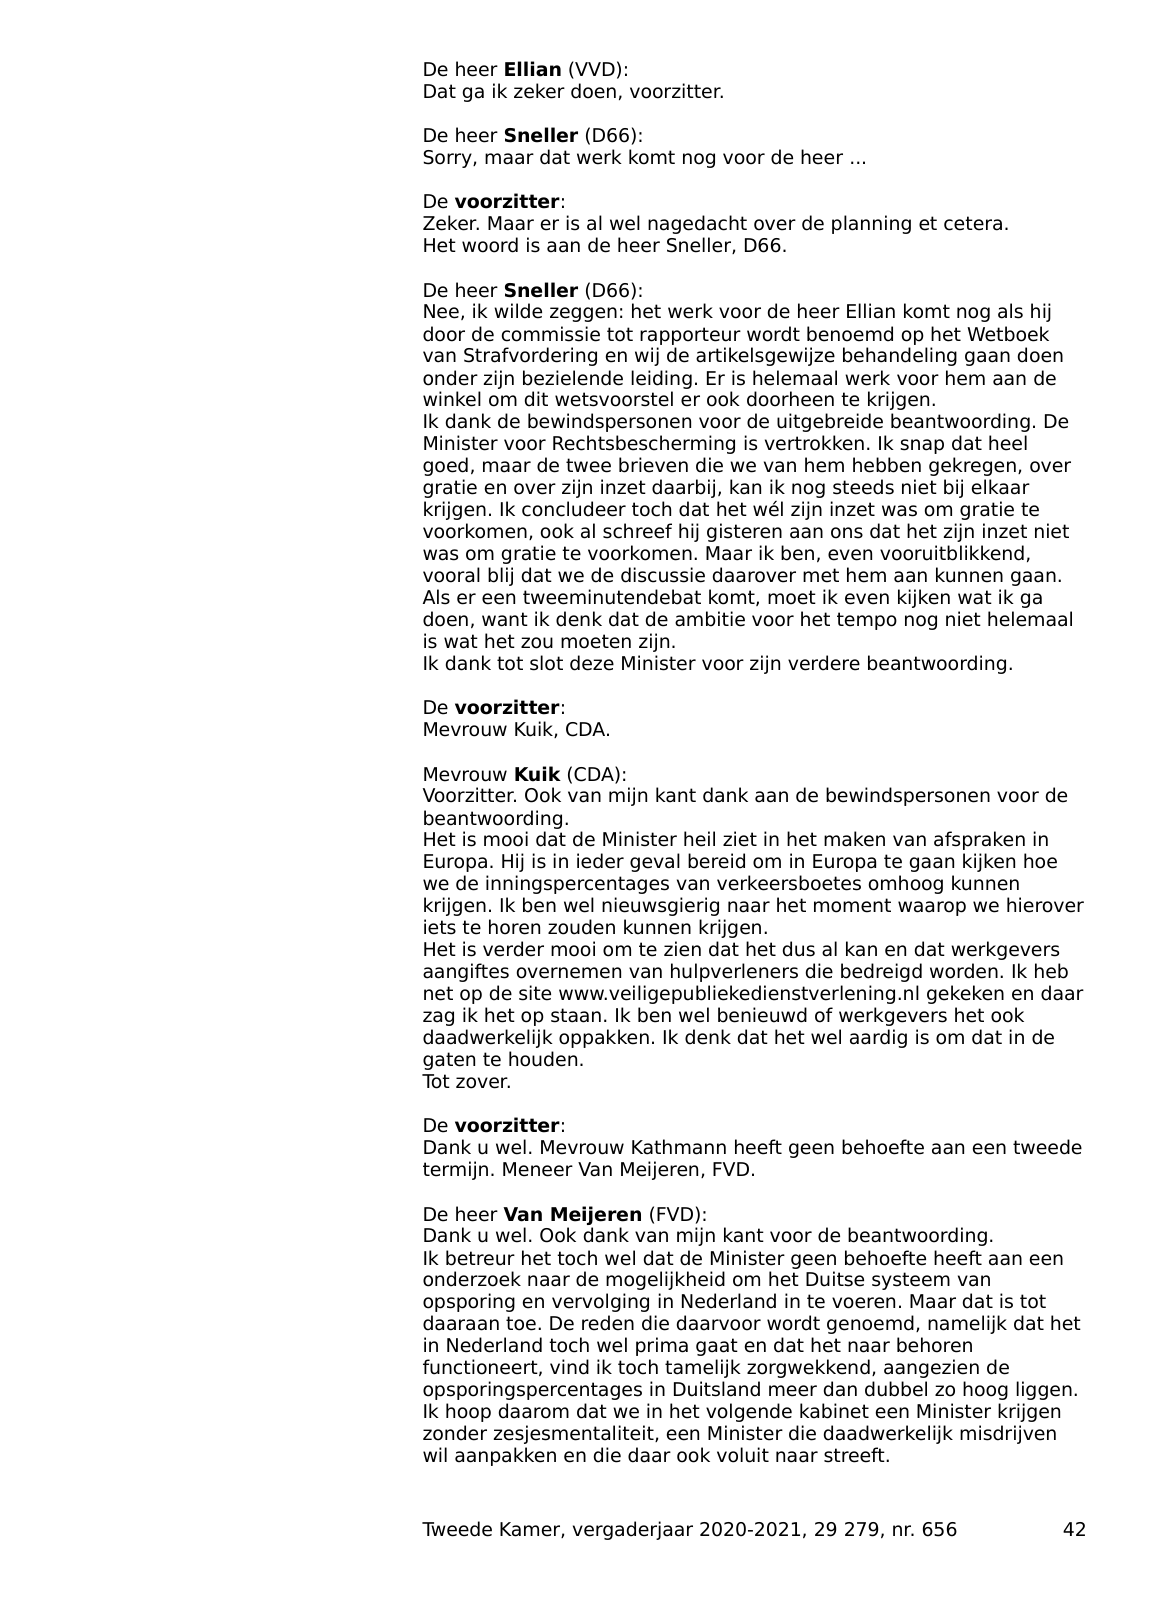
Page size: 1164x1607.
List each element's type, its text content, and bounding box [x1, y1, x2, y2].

text Het is verder mooi om te zien dat het dus al kan en dat werkgevers aangiftes overnemen van hulpverleners die bedreigd worden. Ik heb net op de site www.veiligepubliekedienstverlening.nl gekeken en daar zag ik het op staan. Ik ben wel benieuwd of werkgevers het ook daadwerkelijk oppakken. Ik denk dat het wel aardig is om dat in de gaten te houden. [422, 939, 1087, 1071]
text Het is mooi dat de Minister heil ziet in het maken van afspraken in Europa. Hij is in ieder geval bereid om in Europa te gaan kijken hoe we de inningspercentages van verkeersboetes omhoog kunnen krijgen. Ik ben wel nieuwsgierig naar het moment waarop we hierover iets te horen zouden kunnen krijgen. [422, 829, 1087, 939]
text Nee, ik wilde zeggen: het werk voor de heer Ellian komt nog als hij door de commissie tot rapporteur wordt benoemd op het Wetboek van Strafvordering en wij de artikelsgewijze behandeling gaan doen onder zijn bezielende leiding. Er is helemaal werk voor hem aan de winkel om dit wetsvoorstel er ook doorheen te krijgen. [422, 301, 1087, 411]
text Dank u wel. Ook dank van mijn kant voor de beantwoording. [422, 1225, 1087, 1247]
text De voorzitter: [422, 1115, 1087, 1137]
text De heer Van Meijeren (FVD): [422, 1203, 1087, 1225]
text Voorzitter. Ook van mijn kant dank aan de bewindspersonen voor de beantwoording. [422, 785, 1087, 829]
text Ik dank tot slot deze Minister voor zijn verdere beantwoording. [422, 653, 1087, 675]
text De heer Sneller (D66): [422, 279, 1087, 301]
text Dat ga ik zeker doen, voorzitter. [422, 81, 1087, 103]
text De voorzitter: [422, 191, 1087, 213]
text Ik dank de bewindspersonen voor de uitgebreide beantwoording. De Minister voor Rechtsbescherming is vertrokken. Ik snap dat heel goed, maar de twee brieven die we van hem hebben gekregen, over gratie en over zijn inzet daarbij, kan ik nog steeds niet bij elkaar krijgen. Ik concludeer toch dat het wél zijn inzet was om gratie te voorkomen, ook al schreef hij gisteren aan ons dat het zijn inzet niet was om gratie te voorkomen. Maar ik ben, even vooruitblikkend, vooral blij dat we de discussie daarover met hem aan kunnen gaan. Als er een tweeminutendebat komt, moet ik even kijken wat ik ga doen, want ik denk dat de ambitie voor het tempo nog niet helemaal is wat het zou moeten zijn. [422, 411, 1087, 653]
text Mevrouw Kuik, CDA. [422, 719, 1087, 741]
text De heer Sneller (D66): [422, 125, 1087, 147]
text De heer Ellian (VVD): [422, 59, 1087, 81]
text Sorry, maar dat werk komt nog voor de heer ... [422, 147, 1087, 169]
text Ik betreur het toch wel dat de Minister geen behoefte heeft aan een onderzoek naar de mogelijkheid om het Duitse systeem van opsporing en vervolging in Nederland in te voeren. Maar dat is tot daaraan toe. De reden die daarvoor wordt genoemd, namelijk dat het in Nederland toch wel prima gaat en dat het naar behoren functioneert, vind ik toch tamelijk zorgwekkend, aangezien de opsporingspercentages in Duitsland meer dan dubbel zo hoog liggen. Ik hoop daarom dat we in het volgende kabinet een Minister krijgen zonder zesjesmentaliteit, een Minister die daadwerkelijk misdrijven wil aanpakken en die daar ook voluit naar streeft. [422, 1247, 1087, 1467]
text Mevrouw Kuik (CDA): [422, 763, 1087, 785]
text Dank u wel. Mevrouw Kathmann heeft geen behoefte aan een tweede termijn. Meneer Van Meijeren, FVD. [422, 1137, 1087, 1181]
text De voorzitter: [422, 697, 1087, 719]
text Zeker. Maar er is al wel nagedacht over de planning et cetera. [422, 213, 1087, 235]
text Tot zover. [422, 1071, 1087, 1093]
text Het woord is aan de heer Sneller, D66. [422, 235, 1087, 257]
